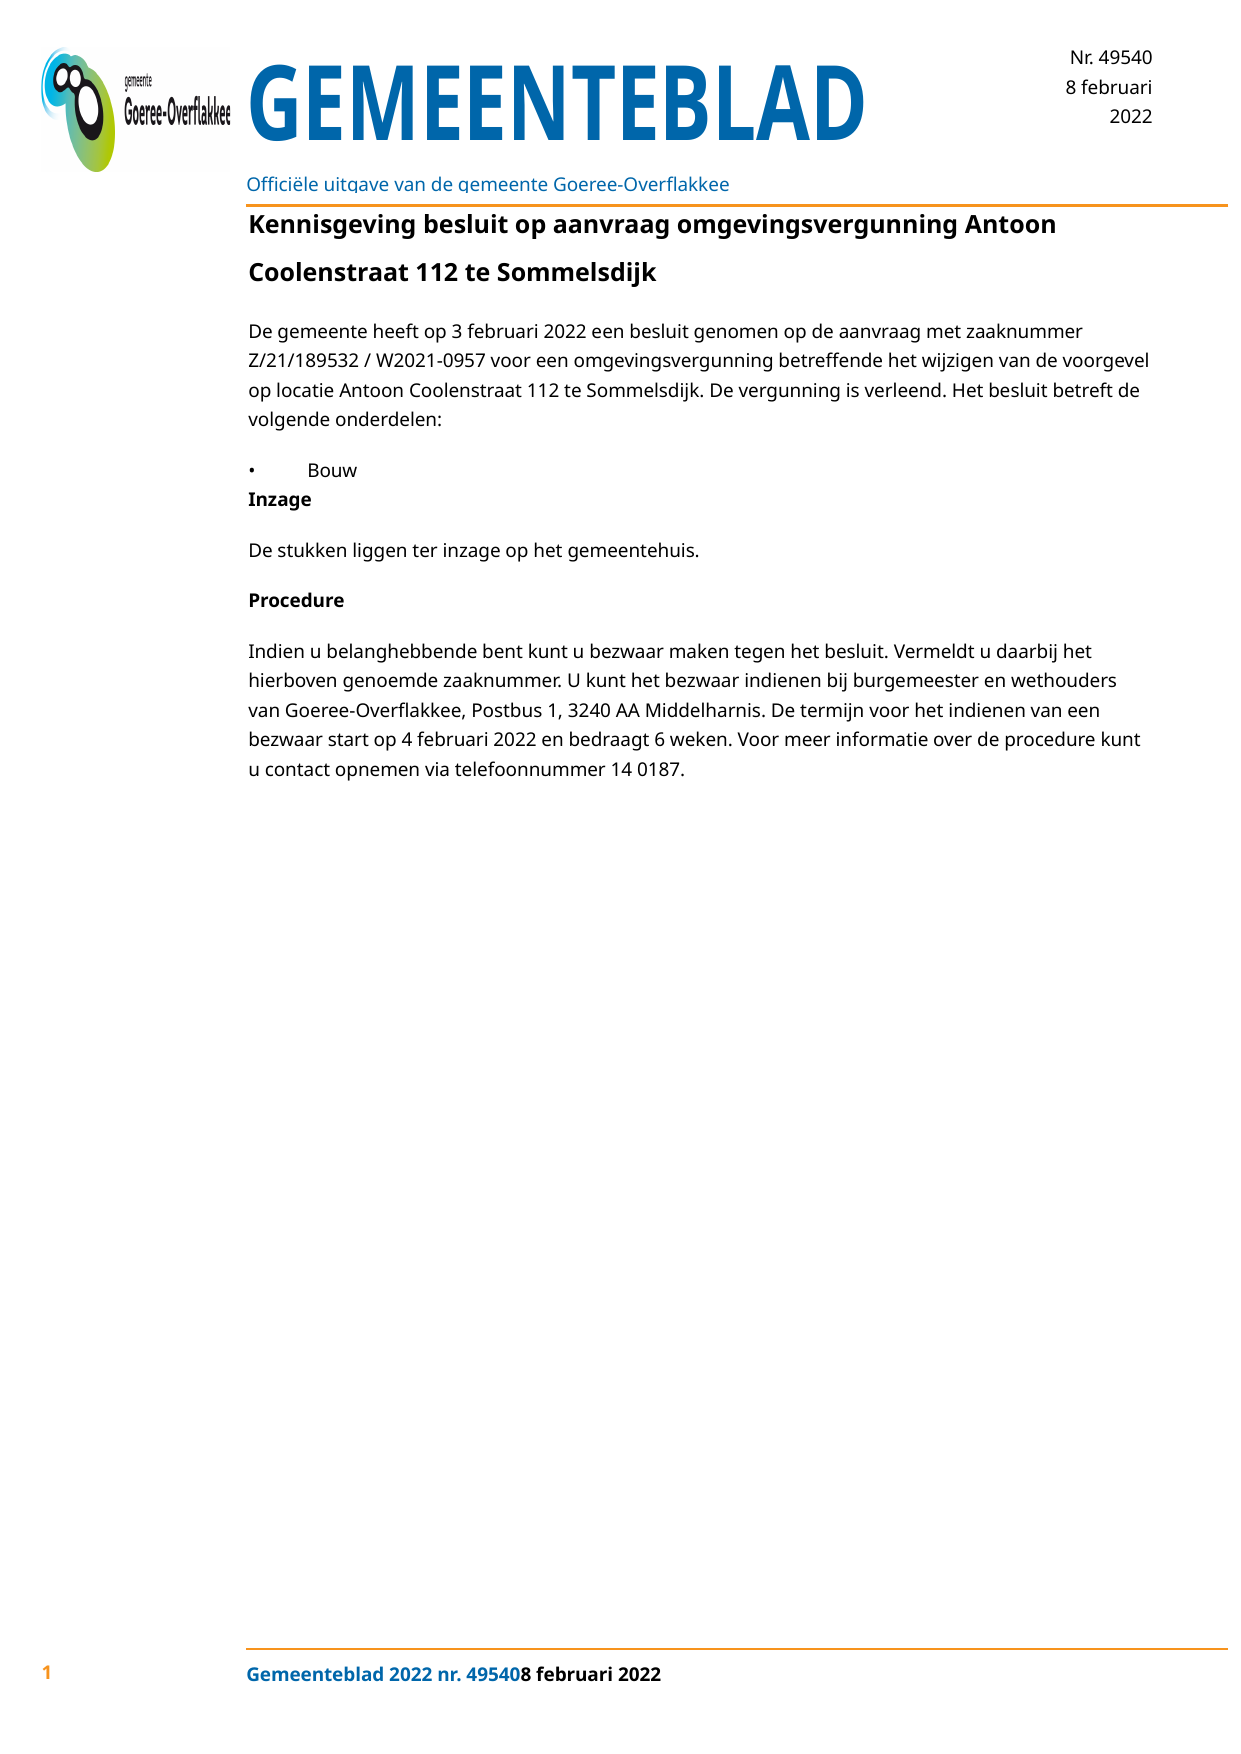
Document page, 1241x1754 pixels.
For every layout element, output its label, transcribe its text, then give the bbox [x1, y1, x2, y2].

text De gemeente heeft op 3 februari 2022 een besluit genomen op de aanvraag met zaaknummer Z/21/189532 / W2021-0957 voor een omgevingsvergunning betreffende het wijzigen van de voorgevel op locatie Antoon Coolenstraat 112 te Sommelsdijk. De vergunning is verleend. Het besluit betreft de volgende onderdelen: [248, 318, 1152, 432]
list Bouw [248, 457, 1152, 483]
text Kennisgeving besluit op aanvraag omgevingsvergunning Antoon Coolenstraat 112 te Sommelsdijk [248, 207, 1152, 288]
text Inzage [248, 487, 1152, 512]
text Indien u belanghebbende bent kunt u bezwaar maken tegen het besluit. Vermeldt u daarbij het hierboven genoemde zaaknummer. U kunt het bezwaar indienen bij burgemeester en wethouders van Goeree-Overflakkee, Postbus 1, 3240 AA Middelharnis. De termijn voor het indienen van een bezwaar start op 4 februari 2022 en bedraagt 6 weken. Voor meer informatie over de procedure kunt u contact opnemen via telefoonnummer 14 0187. [248, 638, 1152, 782]
text Procedure [248, 587, 1152, 613]
picture [41, 47, 231, 172]
text De stukken liggen ter inzage op het gemeentehuis. [248, 537, 1152, 563]
